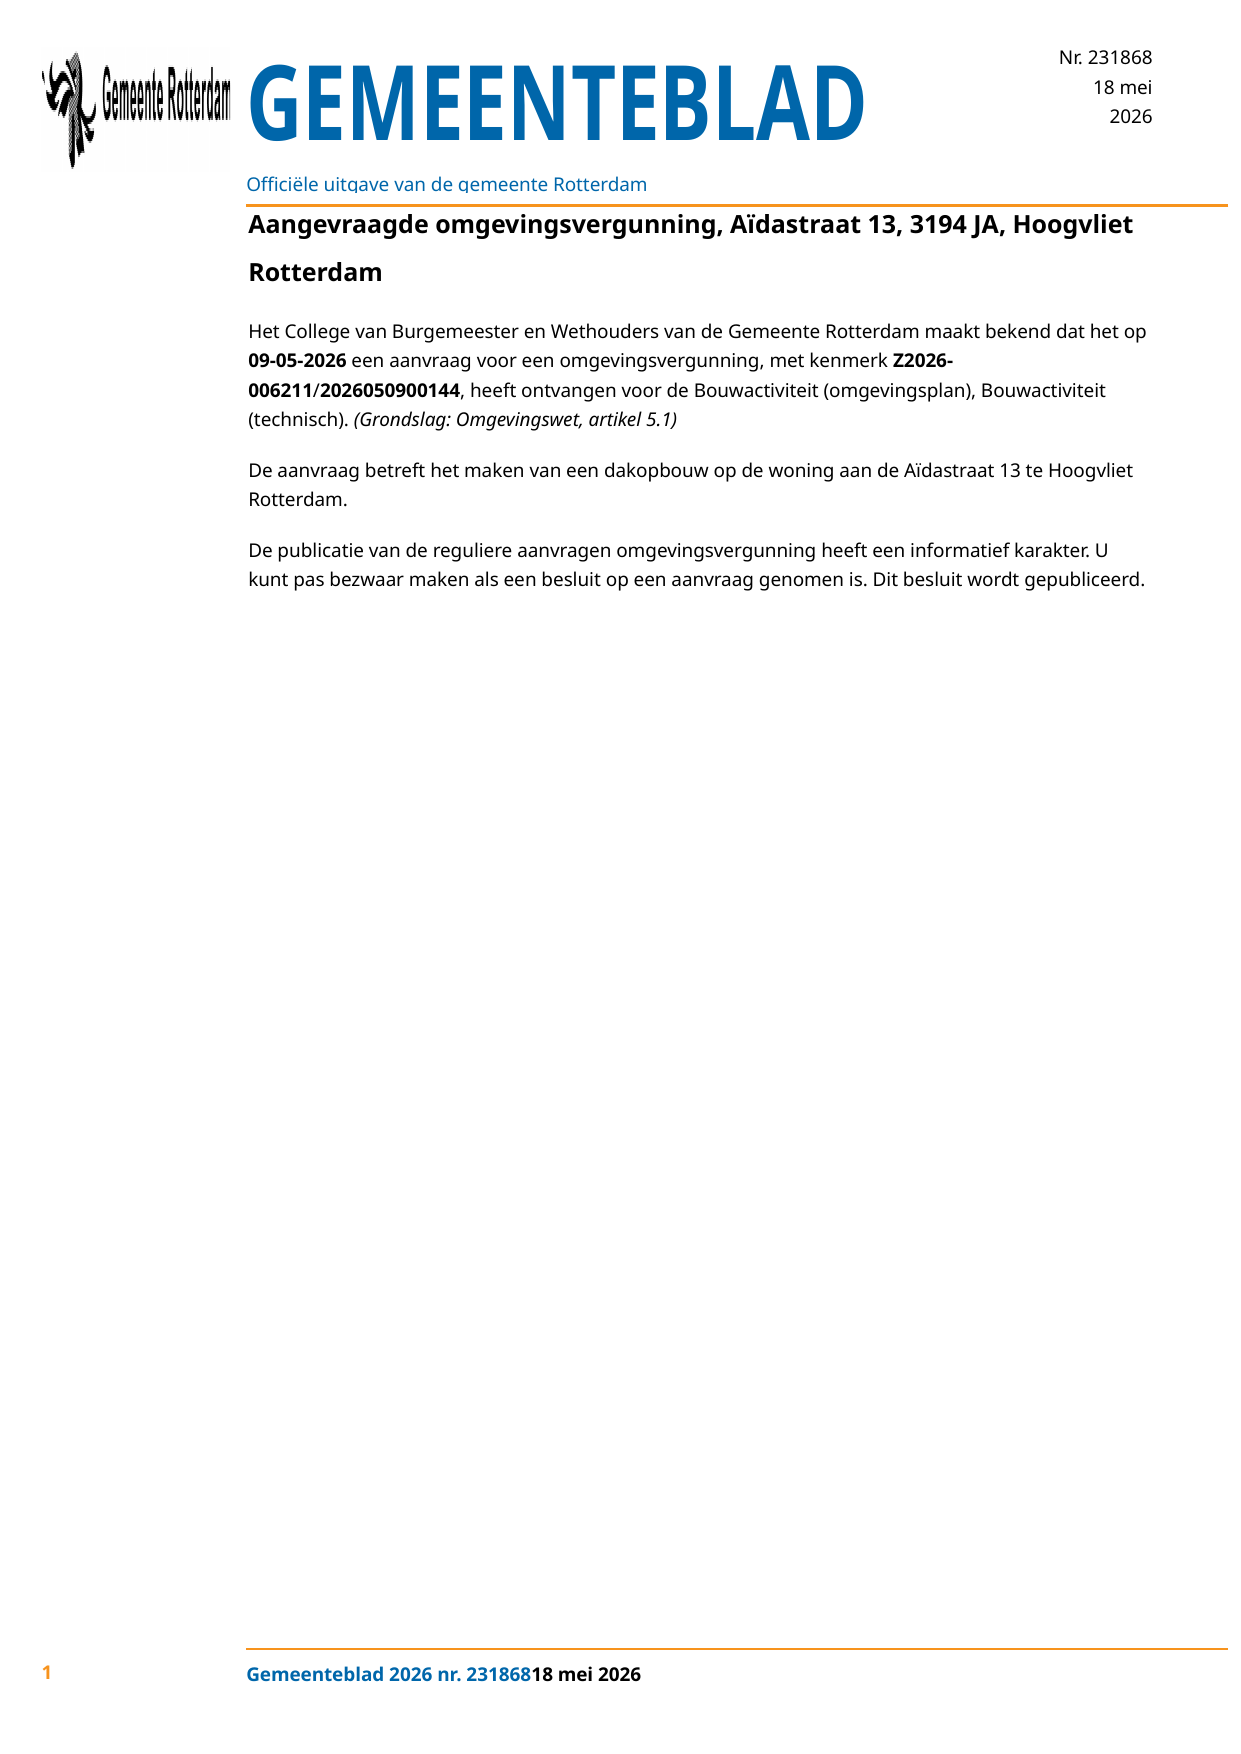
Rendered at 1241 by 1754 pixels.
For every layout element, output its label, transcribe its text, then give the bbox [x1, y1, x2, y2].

text De aanvraag betreft het maken van een dakopbouw op de woning aan de Aïdastraat 13 te Hoogvliet Rotterdam. [248, 457, 1152, 512]
text De publicatie van de reguliere aanvragen omgevingsvergunning heeft een informatief karakter. U kunt pas bezwaar maken als een besluit op een aanvraag genomen is. Dit besluit wordt gepubliceerd. [248, 537, 1152, 592]
text Het College van Burgemeester en Wethouders van de Gemeente Rotterdam maakt bekend dat het op 09-05-2026 een aanvraag voor een omgevingsvergunning, met kenmerk Z2026-006211/2026050900144, heeft ontvangen voor de Bouwactiviteit (omgevingsplan), Bouwactiviteit (technisch). (Grondslag: Omgevingswet, artikel 5.1) [248, 318, 1152, 432]
text Aangevraagde omgevingsvergunning, Aïdastraat 13, 3194 JA, Hoogvliet Rotterdam [248, 207, 1152, 288]
picture [41, 47, 231, 172]
